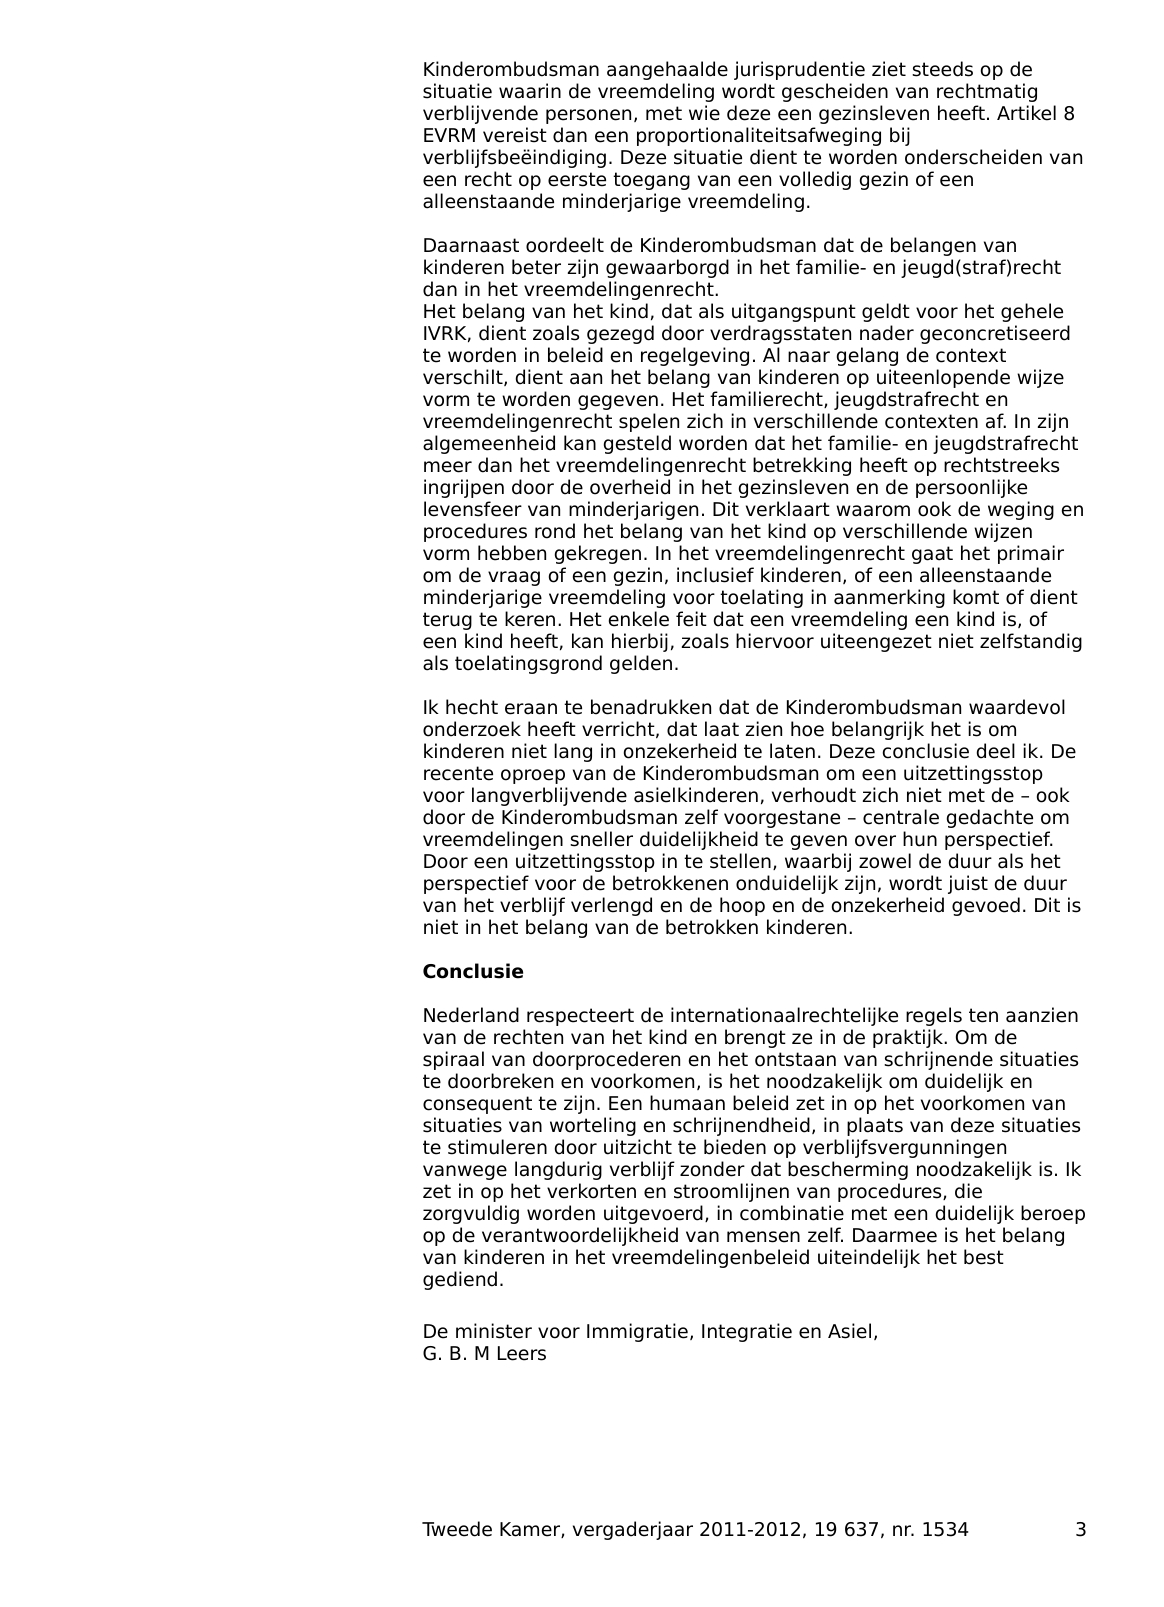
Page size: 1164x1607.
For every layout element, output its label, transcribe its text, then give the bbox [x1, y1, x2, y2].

text Ik hecht eraan te benadrukken dat de Kinderombudsman waardevol onderzoek heeft verricht, dat laat zien hoe belangrijk het is om kinderen niet lang in onzekerheid te laten. Deze conclusie deel ik. De recente oproep van de Kinderombudsman om een uitzettingsstop voor langverblijvende asielkinderen, verhoudt zich niet met de – ook door de Kinderombudsman zelf voorgestane – centrale gedachte om vreemdelingen sneller duidelijkheid te geven over hun perspectief. [422, 697, 1087, 851]
text Daarnaast oordeelt de Kinderombudsman dat de belangen van kinderen beter zijn gewaarborgd in het familie- en jeugd(straf)recht dan in het vreemdelingenrecht. [422, 235, 1087, 301]
text Nederland respecteert de internationaalrechtelijke regels ten aanzien van de rechten van het kind en brengt ze in de praktijk. Om de spiraal van doorprocederen en het ontstaan van schrijnende situaties te doorbreken en voorkomen, is het noodzakelijk om duidelijk en consequent te zijn. Een humaan beleid zet in op het voorkomen van situaties van worteling en schrijnendheid, in plaats van deze situaties te stimuleren door uitzicht te bieden op verblijfsvergunningen vanwege langdurig verblijf zonder dat bescherming noodzakelijk is. Ik zet in op het verkorten en stroomlijnen van procedures, die zorgvuldig worden uitgevoerd, in combinatie met een duidelijk beroep op de verantwoordelijkheid van mensen zelf. Daarmee is het belang van kinderen in het vreemdelingenbeleid uiteindelijk het best gediend. [422, 1005, 1087, 1291]
subtitle Conclusie [422, 961, 1087, 983]
text Door een uitzettingsstop in te stellen, waarbij zowel de duur als het perspectief voor de betrokkenen onduidelijk zijn, wordt juist de duur van het verblijf verlengd en de hoop en de onzekerheid gevoed. Dit is niet in het belang van de betrokken kinderen. [422, 851, 1087, 939]
text Het belang van het kind, dat als uitgangspunt geldt voor het gehele IVRK, dient zoals gezegd door verdragsstaten nader geconcretiseerd te worden in beleid en regelgeving. Al naar gelang de context verschilt, dient aan het belang van kinderen op uiteenlopende wijze vorm te worden gegeven. Het familierecht, jeugdstrafrecht en vreemdelingenrecht spelen zich in verschillende contexten af. In zijn algemeenheid kan gesteld worden dat het familie- en jeugdstrafrecht meer dan het vreemdelingenrecht betrekking heeft op rechtstreeks ingrijpen door de overheid in het gezinsleven en de persoonlijke levensfeer van minderjarigen. Dit verklaart waarom ook de weging en procedures rond het belang van het kind op verschillende wijzen vorm hebben gekregen. In het vreemdelingenrecht gaat het primair om de vraag of een gezin, inclusief kinderen, of een alleenstaande minderjarige vreemdeling voor toelating in aanmerking komt of dient terug te keren. Het enkele feit dat een vreemdeling een kind is, of een kind heeft, kan hierbij, zoals hiervoor uiteengezet niet zelfstandig als toelatingsgrond gelden. [422, 301, 1087, 675]
text De minister voor Immigratie, Integratie en Asiel, G. B. M Leers [422, 1321, 1087, 1365]
text Kinderombudsman aangehaalde jurisprudentie ziet steeds op de situatie waarin de vreemdeling wordt gescheiden van rechtmatig verblijvende personen, met wie deze een gezinsleven heeft. Artikel 8 EVRM vereist dan een proportionaliteitsafweging bij verblijfsbeëindiging. Deze situatie dient te worden onderscheiden van een recht op eerste toegang van een volledig gezin of een alleenstaande minderjarige vreemdeling. [422, 59, 1087, 213]
